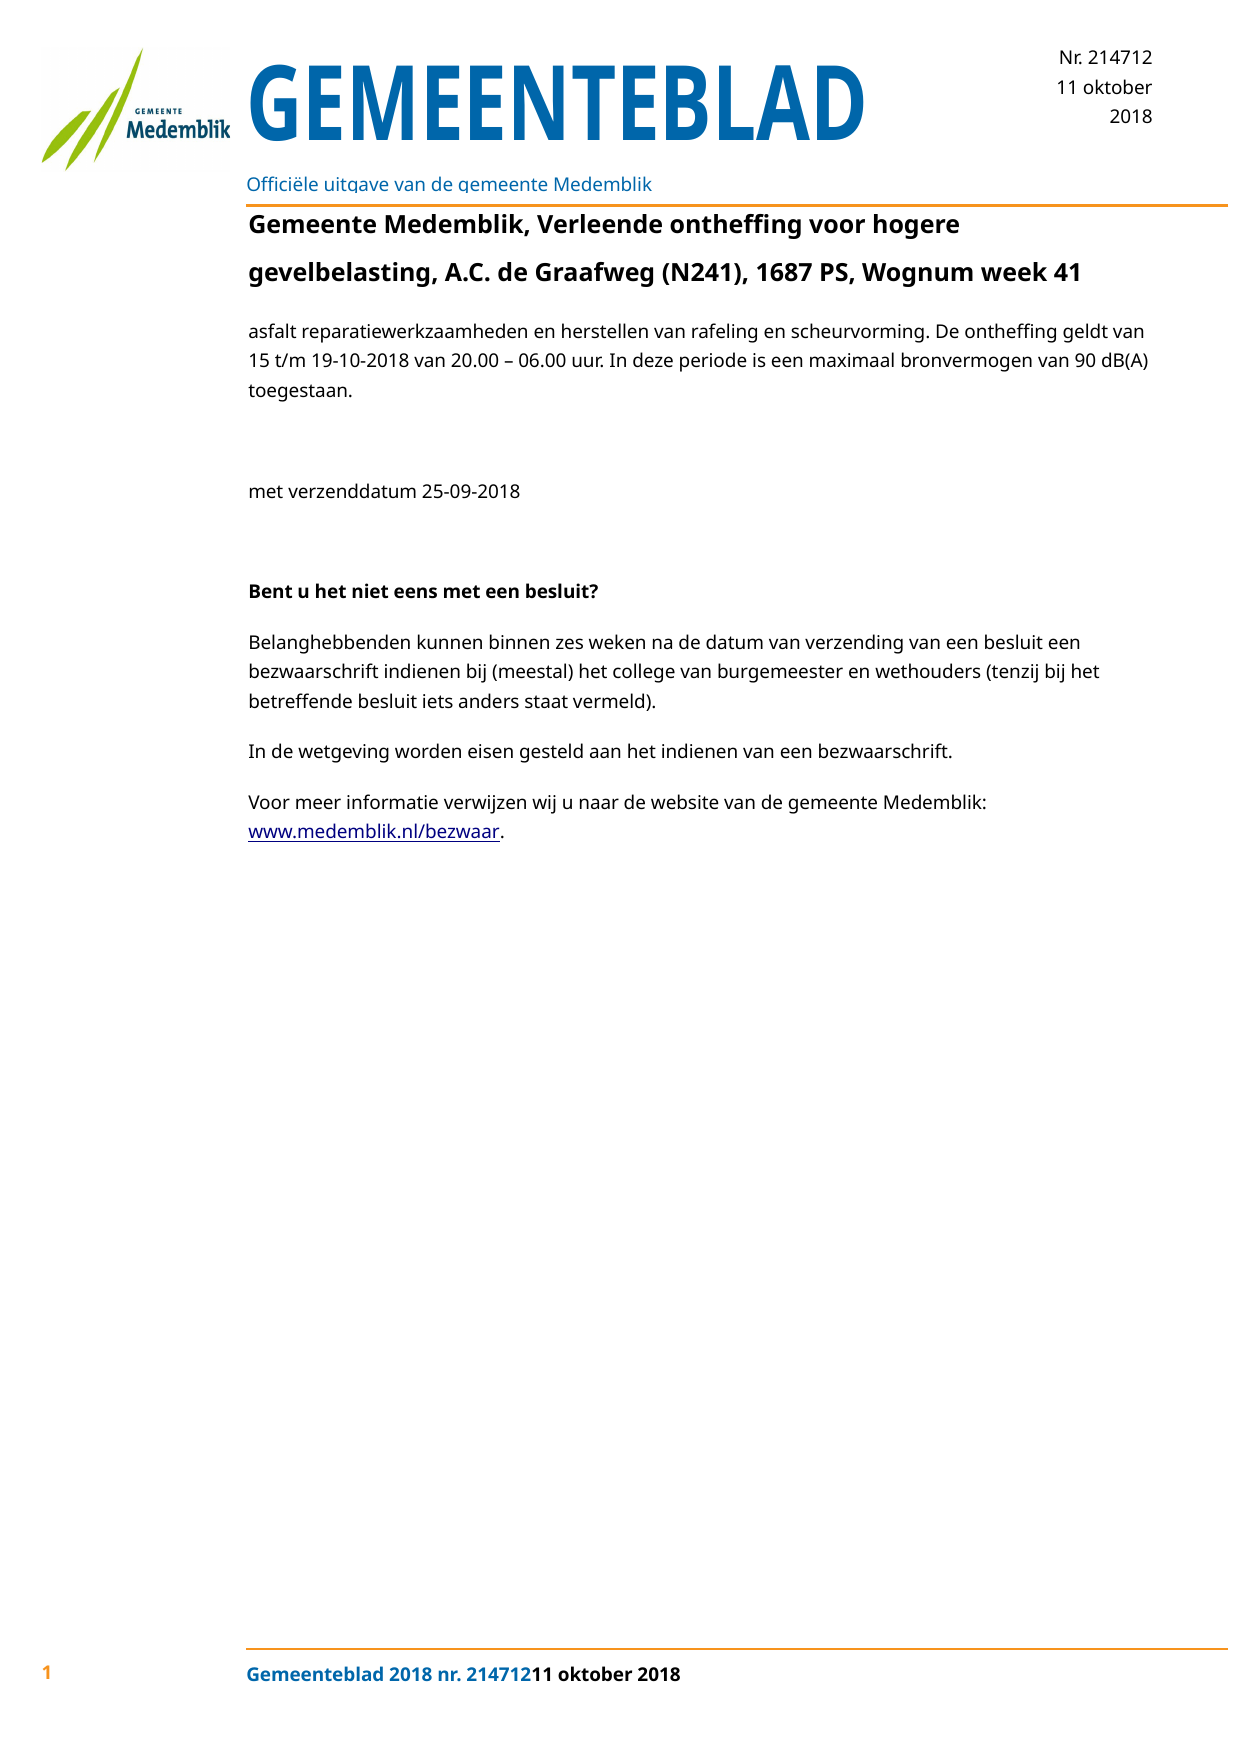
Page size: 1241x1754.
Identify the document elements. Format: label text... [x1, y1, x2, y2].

text In de wetgeving worden eisen gesteld aan het indienen van een bezwaarschrift. [248, 739, 1152, 764]
text asfalt reparatiewerkzaamheden en herstellen van rafeling en scheurvorming. De ontheffing geldt van 15 t/m 19-10-2018 van 20.00 – 06.00 uur. In deze periode is een maximaal bronvermogen van 90 dB(A) toegestaan. [248, 318, 1152, 403]
picture [41, 47, 231, 172]
text Belanghebbenden kunnen binnen zes weken na de datum van verzending van een besluit een bezwaarschrift indienen bij (meestal) het college van burgemeester en wethouders (tenzij bij het betreffende besluit iets anders staat vermeld). [248, 629, 1152, 714]
text met verzenddatum 25-09-2018 [248, 478, 1152, 504]
text Voor meer informatie verwijzen wij u naar de website van de gemeente Medemblik: www.medemblik.nl/bezwaar. [248, 789, 1152, 844]
text Bent u het niet eens met een besluit? [248, 579, 1152, 604]
text Gemeente Medemblik, Verleende ontheffing voor hogere gevelbelasting, A.C. de Graafweg (N241), 1687 PS, Wognum week 41 [248, 207, 1152, 288]
